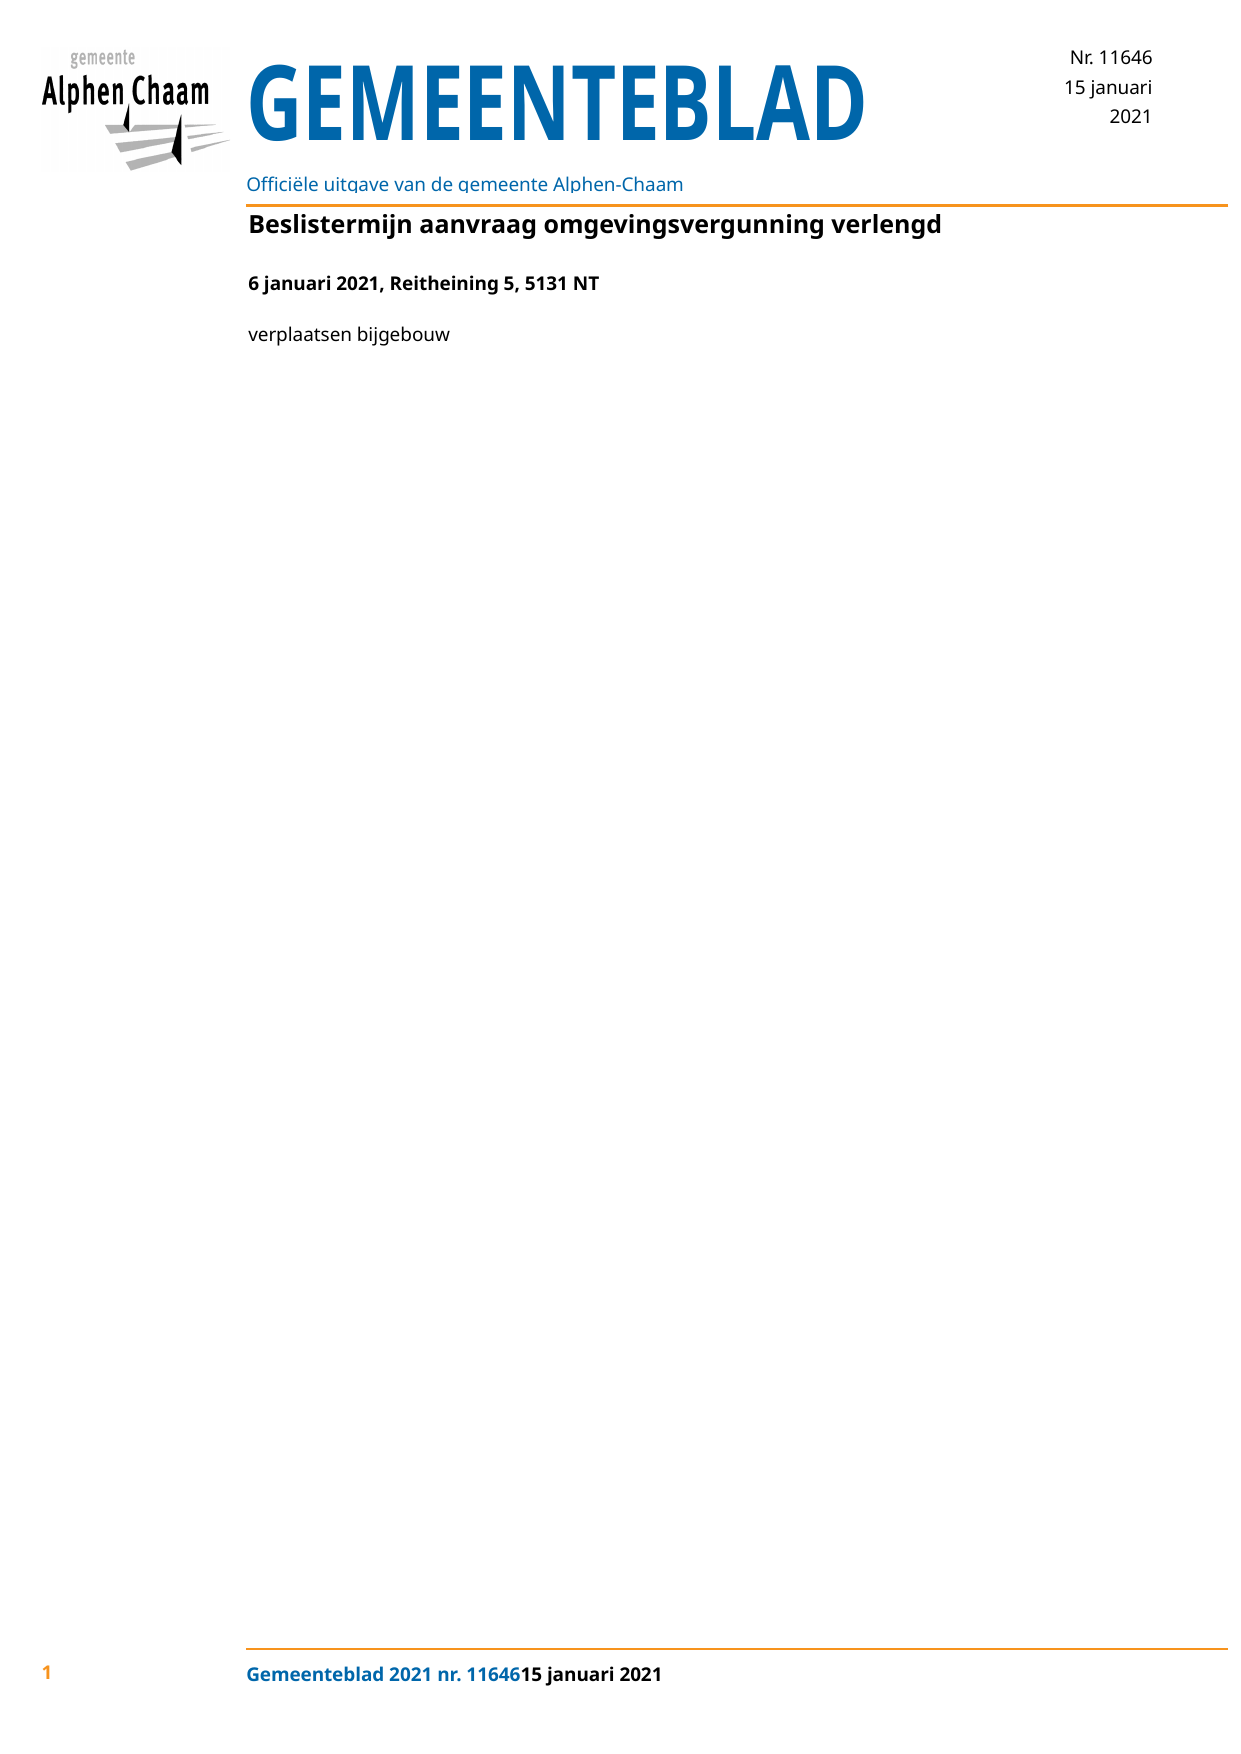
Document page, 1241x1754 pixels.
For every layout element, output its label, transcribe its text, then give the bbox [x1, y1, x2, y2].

picture [41, 47, 231, 172]
text Beslistermijn aanvraag omgevingsvergunning verlengd [248, 207, 1152, 241]
text 6 januari 2021, Reitheining 5, 5131 NT [248, 270, 1152, 296]
text verplaatsen bijgebouw [248, 321, 1152, 346]
